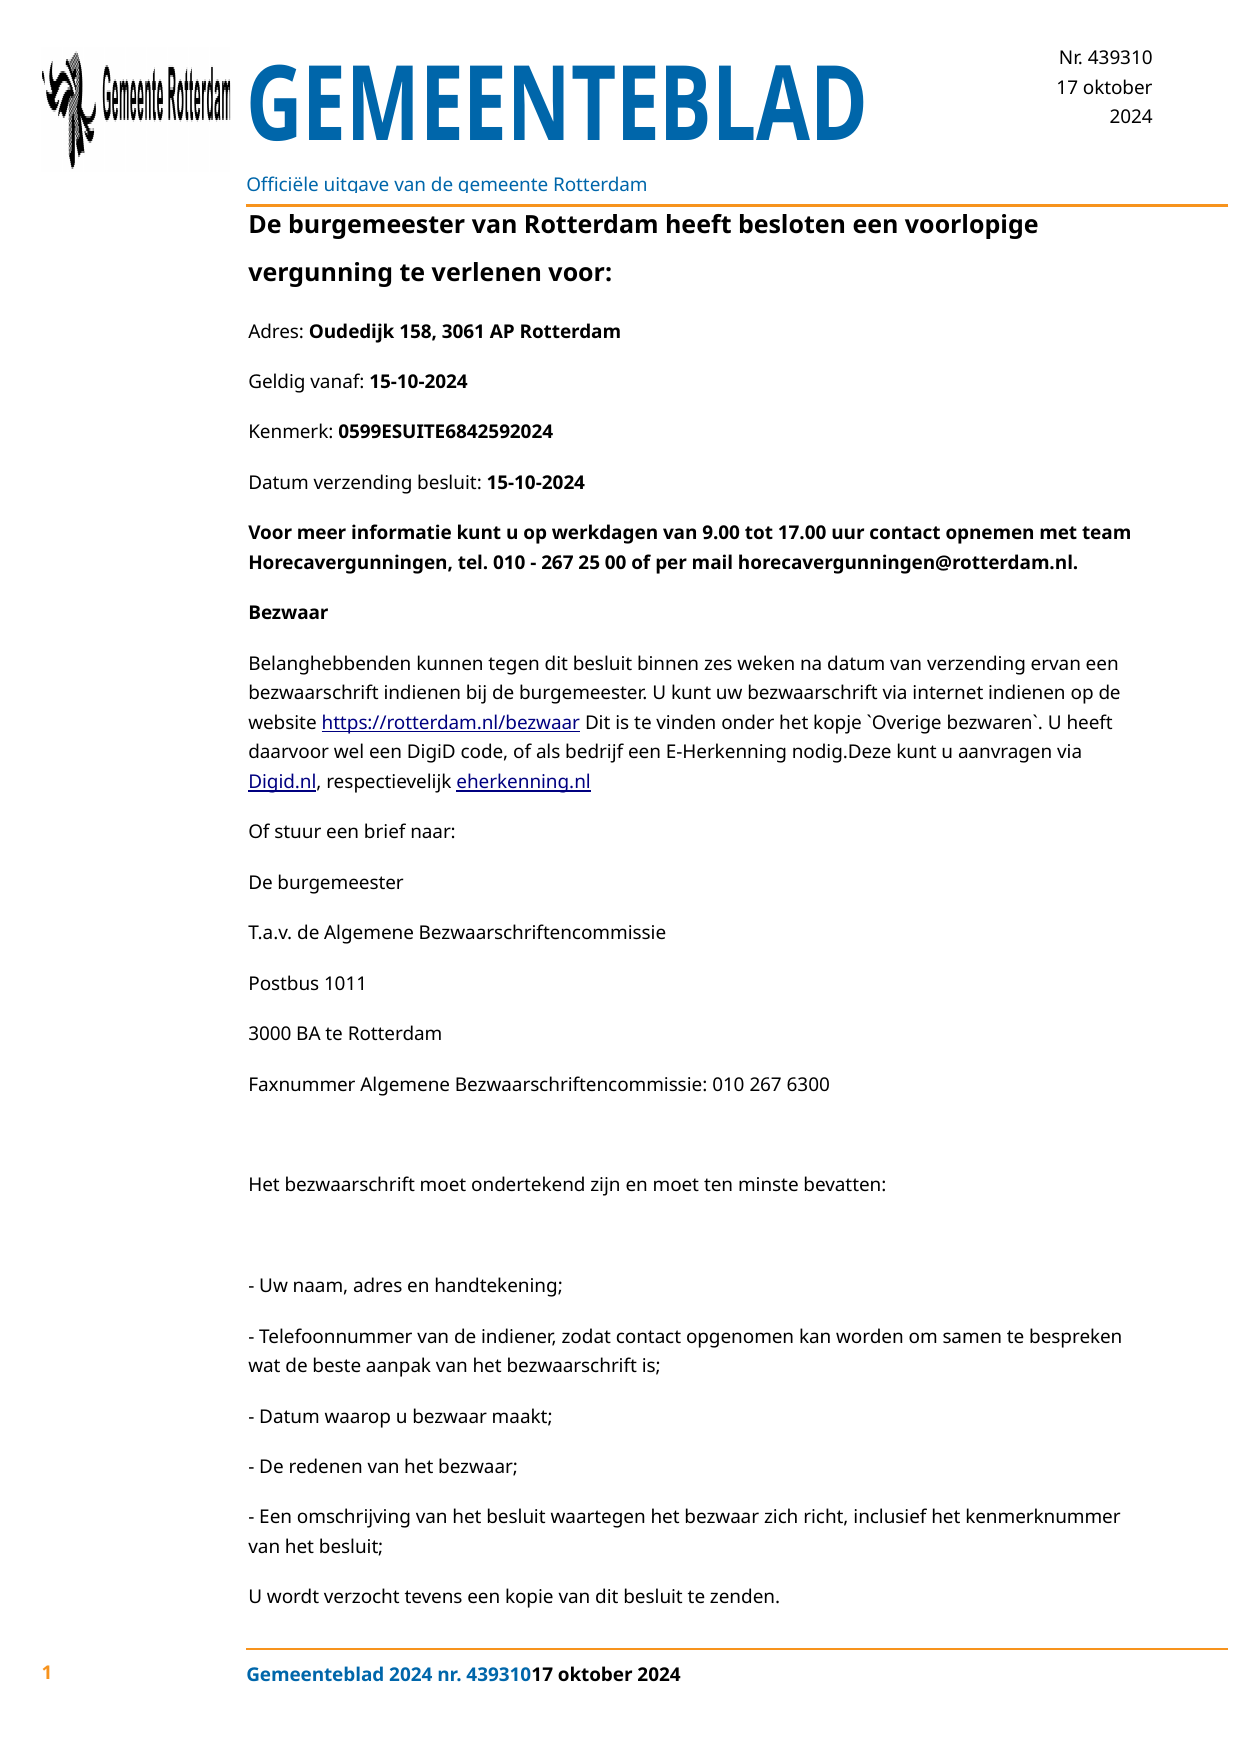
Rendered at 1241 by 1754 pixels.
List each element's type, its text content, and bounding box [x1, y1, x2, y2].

text Faxnummer Algemene Bezwaarschriftencommissie: 010 267 6300 [248, 1071, 1152, 1097]
text Kenmerk: 0599ESUITE6842592024 [248, 419, 1152, 444]
picture [41, 47, 231, 172]
text - Uw naam, adres en handtekening; [248, 1272, 1152, 1298]
text Voor meer informatie kunt u op werkdagen van 9.00 tot 17.00 uur contact opnemen met team Horecavergunningen, tel. 010 - 267 25 00 of per mail horecavergunningen@rotterdam.nl. [248, 519, 1152, 575]
text Of stuur een brief naar: [248, 819, 1152, 844]
text Bezwaar [248, 599, 1152, 625]
text 3000 BA te Rotterdam [248, 1020, 1152, 1046]
text - Datum waarop u bezwaar maakt; [248, 1403, 1152, 1429]
text Geldig vanaf: 15-10-2024 [248, 368, 1152, 394]
text De burgemeester [248, 869, 1152, 895]
text Het bezwaarschrift moet ondertekend zijn en moet ten minste bevatten: [248, 1172, 1152, 1197]
text Datum verzending besluit: 15-10-2024 [248, 469, 1152, 495]
text T.a.v. de Algemene Bezwaarschriftencommissie [248, 919, 1152, 945]
text Adres: Oudedijk 158, 3061 AP Rotterdam [248, 318, 1152, 344]
text De burgemeester van Rotterdam heeft besloten een voorlopige vergunning te verlenen voor: [248, 207, 1152, 288]
text - Een omschrijving van het besluit waartegen het bezwaar zich richt, inclusief het kenmerknummer van het besluit; [248, 1504, 1152, 1559]
text U wordt verzocht tevens een kopie van dit besluit te zenden. [248, 1584, 1152, 1609]
text - De redenen van het bezwaar; [248, 1453, 1152, 1479]
text - Telefoonnummer van de indiener, zodat contact opgenomen kan worden om samen te bespreken wat de beste aanpak van het bezwaarschrift is; [248, 1323, 1152, 1378]
text Postbus 1011 [248, 970, 1152, 996]
text Belanghebbenden kunnen tegen dit besluit binnen zes weken na datum van verzending ervan een bezwaarschrift indienen bij de burgemeester. U kunt uw bezwaarschrift via internet indienen op de website https://rotterdam.nl/bezwaar Dit is te vinden onder het kopje `Overige bezwaren`. U heeft daarvoor wel een DigiD code, of als bedrijf een E-Herkenning nodig.Deze kunt u aanvragen via Digid.nl, respectievelijk eherkenning.nl [248, 650, 1152, 794]
